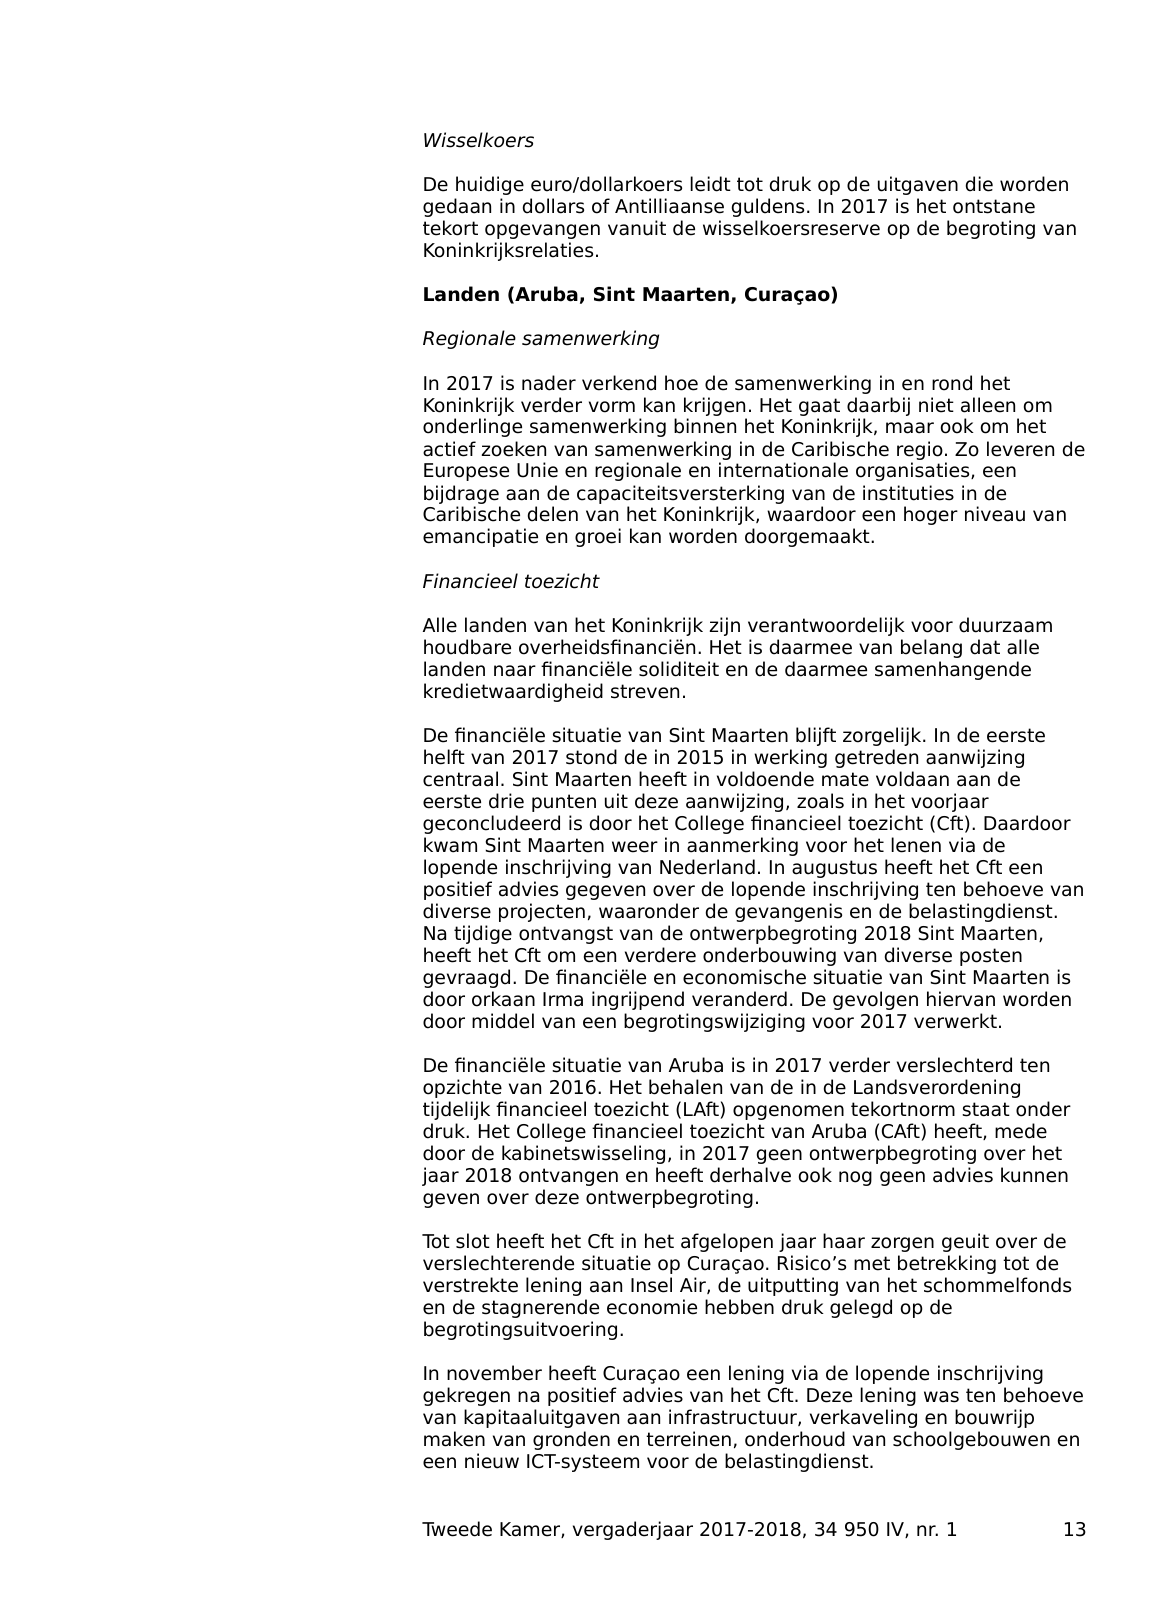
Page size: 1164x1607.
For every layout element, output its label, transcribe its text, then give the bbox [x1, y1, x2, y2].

text Alle landen van het Koninkrijk zijn verantwoordelijk voor duurzaam houdbare overheidsfinanciën. Het is daarmee van belang dat alle landen naar financiële soliditeit en de daarmee samenhangende kredietwaardigheid streven. [422, 615, 1087, 703]
text De financiële situatie van Sint Maarten blijft zorgelijk. In de eerste helft van 2017 stond de in 2015 in werking getreden aanwijzing centraal. Sint Maarten heeft in voldoende mate voldaan aan de eerste drie punten uit deze aanwijzing, zoals in het voorjaar geconcludeerd is door het College financieel toezicht (Cft). Daardoor kwam Sint Maarten weer in aanmerking voor het lenen via de lopende inschrijving van Nederland. In augustus heeft het Cft een positief advies gegeven over de lopende inschrijving ten behoeve van diverse projecten, waaronder de gevangenis en de belastingdienst. Na tijdige ontvangst van de ontwerpbegroting 2018 Sint Maarten, heeft het Cft om een verdere onderbouwing van diverse posten gevraagd. De financiële en economische situatie van Sint Maarten is door orkaan Irma ingrijpend veranderd. De gevolgen hiervan worden door middel van een begrotingswijziging voor 2017 verwerkt. [422, 725, 1087, 1032]
text In november heeft Curaçao een lening via de lopende inschrijving gekregen na positief advies van het Cft. Deze lening was ten behoeve van kapitaaluitgaven aan infrastructuur, verkaveling en bouwrijp maken van gronden en terreinen, onderhoud van schoolgebouwen en een nieuw ICT-systeem voor de belastingdienst. [422, 1363, 1087, 1473]
text De huidige euro/dollarkoers leidt tot druk op de uitgaven die worden gedaan in dollars of Antilliaanse guldens. In 2017 is het ontstane tekort opgevangen vanuit de wisselkoersreserve op de begroting van Koninkrijksrelaties. [422, 174, 1087, 262]
subtitle Wisselkoers [422, 130, 1087, 152]
text De financiële situatie van Aruba is in 2017 verder verslechterd ten opzichte van 2016. Het behalen van de in de Landsverordening tijdelijk financieel toezicht (LAft) opgenomen tekortnorm staat onder druk. Het College financieel toezicht van Aruba (CAft) heeft, mede door de kabinetswisseling, in 2017 geen ontwerpbegroting over het jaar 2018 ontvangen en heeft derhalve ook nog geen advies kunnen geven over deze ontwerpbegroting. [422, 1055, 1087, 1208]
subtitle Landen (Aruba, Sint Maarten, Curaçao) [422, 284, 1087, 306]
subtitle Financieel toezicht [422, 571, 1087, 592]
subtitle Regionale samenwerking [422, 328, 1087, 350]
text In 2017 is nader verkend hoe de samenwerking in en rond het Koninkrijk verder vorm kan krijgen. Het gaat daarbij niet alleen om onderlinge samenwerking binnen het Koninkrijk, maar ook om het actief zoeken van samenwerking in de Caribische regio. Zo leveren de Europese Unie en regionale en internationale organisaties, een bijdrage aan de capaciteitsversterking van de instituties in de Caribische delen van het Koninkrijk, waardoor een hoger niveau van emancipatie en groei kan worden doorgemaakt. [422, 372, 1087, 548]
text Tot slot heeft het Cft in het afgelopen jaar haar zorgen geuit over de verslechterende situatie op Curaçao. Risico’s met betrekking tot de verstrekte lening aan Insel Air, de uitputting van het schommelfonds en de stagnerende economie hebben druk gelegd op de begrotingsuitvoering. [422, 1231, 1087, 1341]
